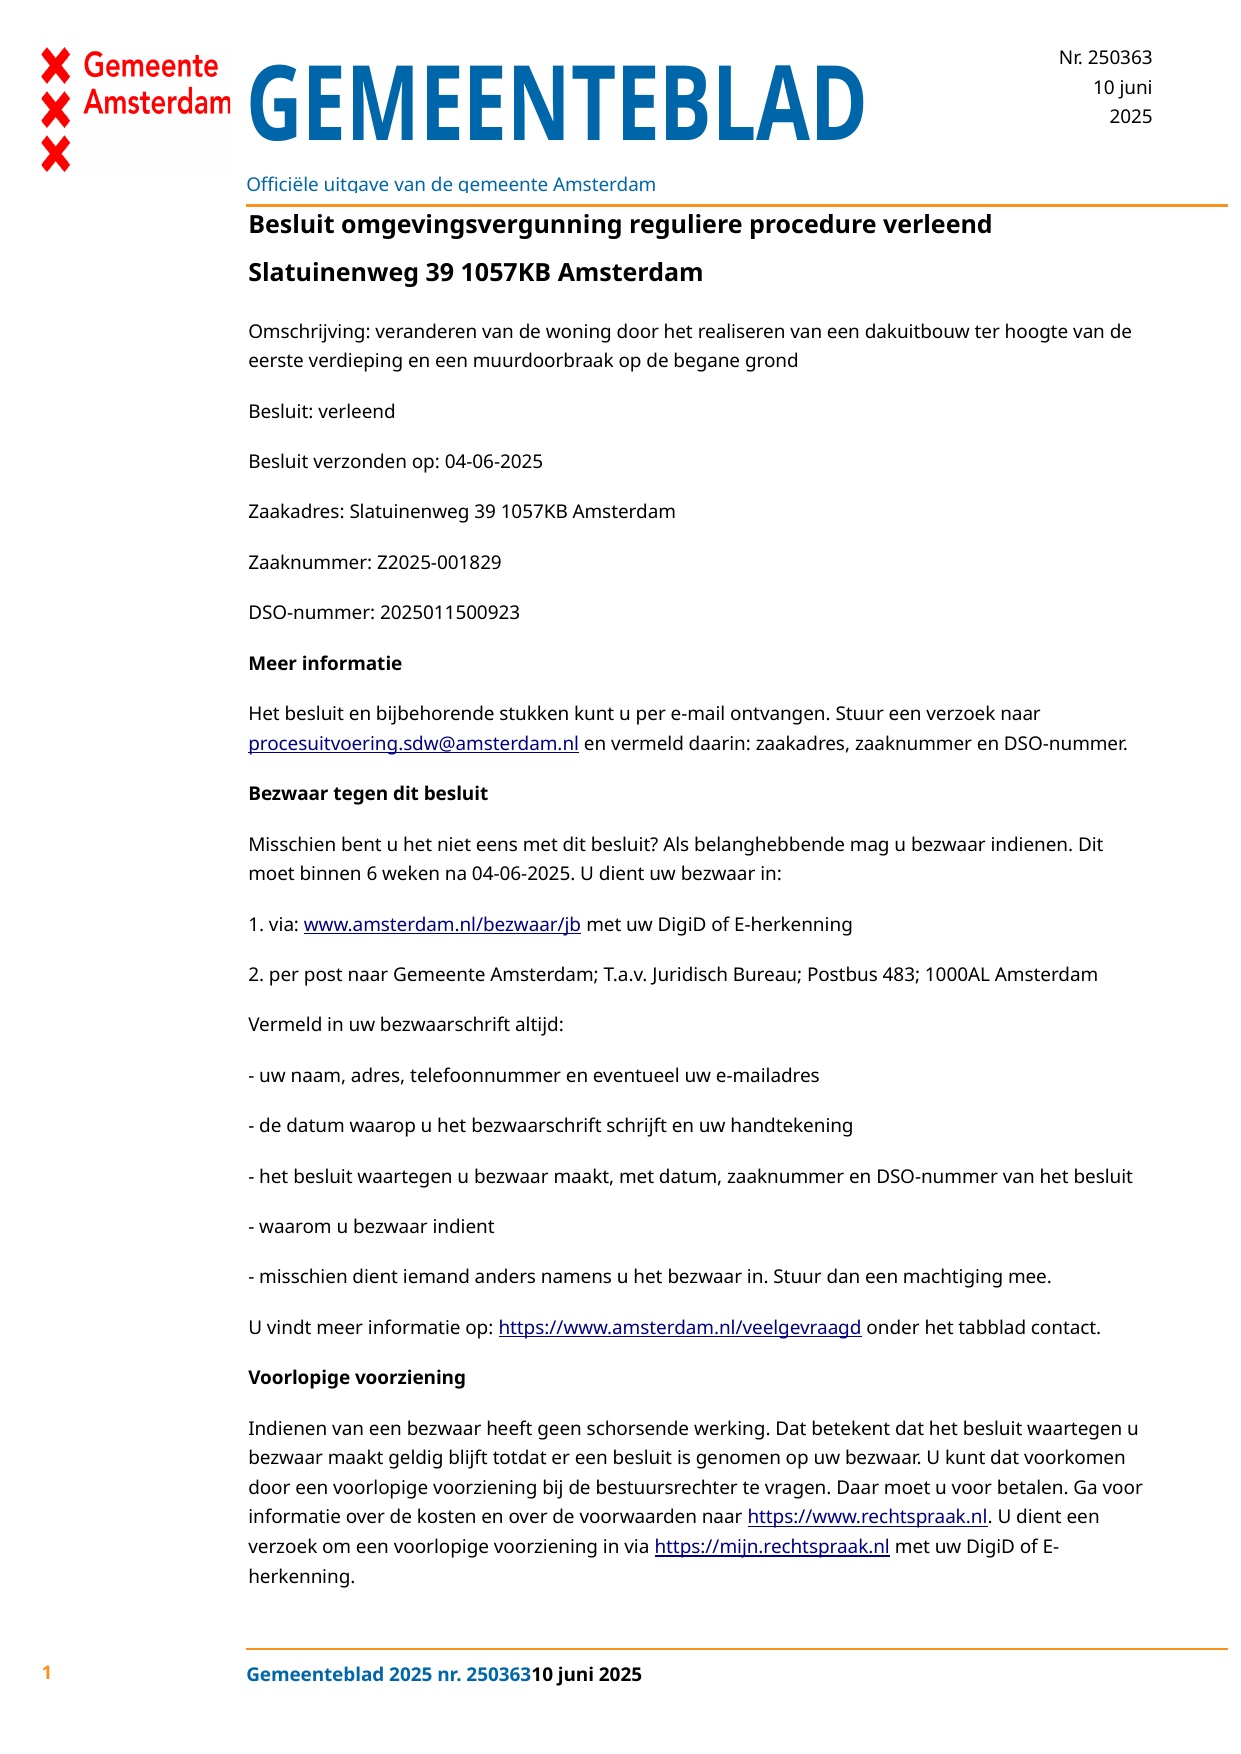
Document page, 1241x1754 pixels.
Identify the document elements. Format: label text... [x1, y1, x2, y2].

text Meer informatie [248, 650, 1152, 676]
text Zaakadres: Slatuinenweg 39 1057KB Amsterdam [248, 499, 1152, 524]
picture [41, 47, 231, 172]
text 1. via: www.amsterdam.nl/bezwaar/jb met uw DigiD of E-herkenning [248, 911, 1152, 937]
text Indienen van een bezwaar heeft geen schorsende werking. Dat betekent dat het besluit waartegen u bezwaar maakt geldig blijft totdat er een besluit is genomen op uw bezwaar. U kunt dat voorkomen door een voorlopige voorziening bij de bestuursrechter te vragen. Daar moet u voor betalen. Ga voor informatie over de kosten en over de voorwaarden naar https://www.rechtspraak.nl. U dient een verzoek om een voorlopige voorziening in via https://mijn.rechtspraak.nl met uw DigiD of E-herkenning. [248, 1415, 1152, 1589]
text - misschien dient iemand anders namens u het bezwaar in. Stuur dan een machtiging mee. [248, 1264, 1152, 1289]
text Misschien bent u het niet eens met dit besluit? Als belanghebbende mag u bezwaar indienen. Dit moet binnen 6 weken na 04-06-2025. U dient uw bezwaar in: [248, 831, 1152, 886]
text U vindt meer informatie op: https://www.amsterdam.nl/veelgevraagd onder het tabblad contact. [248, 1314, 1152, 1340]
text - het besluit waartegen u bezwaar maakt, met datum, zaaknummer en DSO-nummer van het besluit [248, 1163, 1152, 1189]
text Besluit omgevingsvergunning reguliere procedure verleend Slatuinenweg 39 1057KB Amsterdam [248, 207, 1152, 288]
text Besluit: verleend [248, 398, 1152, 424]
text Bezwaar tegen dit besluit [248, 780, 1152, 806]
text - uw naam, adres, telefoonnummer en eventueel uw e-mailadres [248, 1062, 1152, 1088]
text DSO-nummer: 2025011500923 [248, 599, 1152, 625]
text Besluit verzonden op: 04-06-2025 [248, 448, 1152, 474]
text Voorlopige voorziening [248, 1364, 1152, 1390]
text Vermeld in uw bezwaarschrift altijd: [248, 1012, 1152, 1037]
text 2. per post naar Gemeente Amsterdam; T.a.v. Juridisch Bureau; Postbus 483; 1000AL Amsterdam [248, 961, 1152, 987]
text Omschrijving: veranderen van de woning door het realiseren van een dakuitbouw ter hoogte van de eerste verdieping en een muurdoorbraak op de begane grond [248, 318, 1152, 373]
text - waarom u bezwaar indient [248, 1213, 1152, 1239]
text - de datum waarop u het bezwaarschrift schrijft en uw handtekening [248, 1112, 1152, 1138]
text Het besluit en bijbehorende stukken kunt u per e-mail ontvangen. Stuur een verzoek naar procesuitvoering.sdw@amsterdam.nl en vermeld daarin: zaakadres, zaaknummer en DSO-nummer. [248, 700, 1152, 756]
text Zaaknummer: Z2025-001829 [248, 549, 1152, 575]
